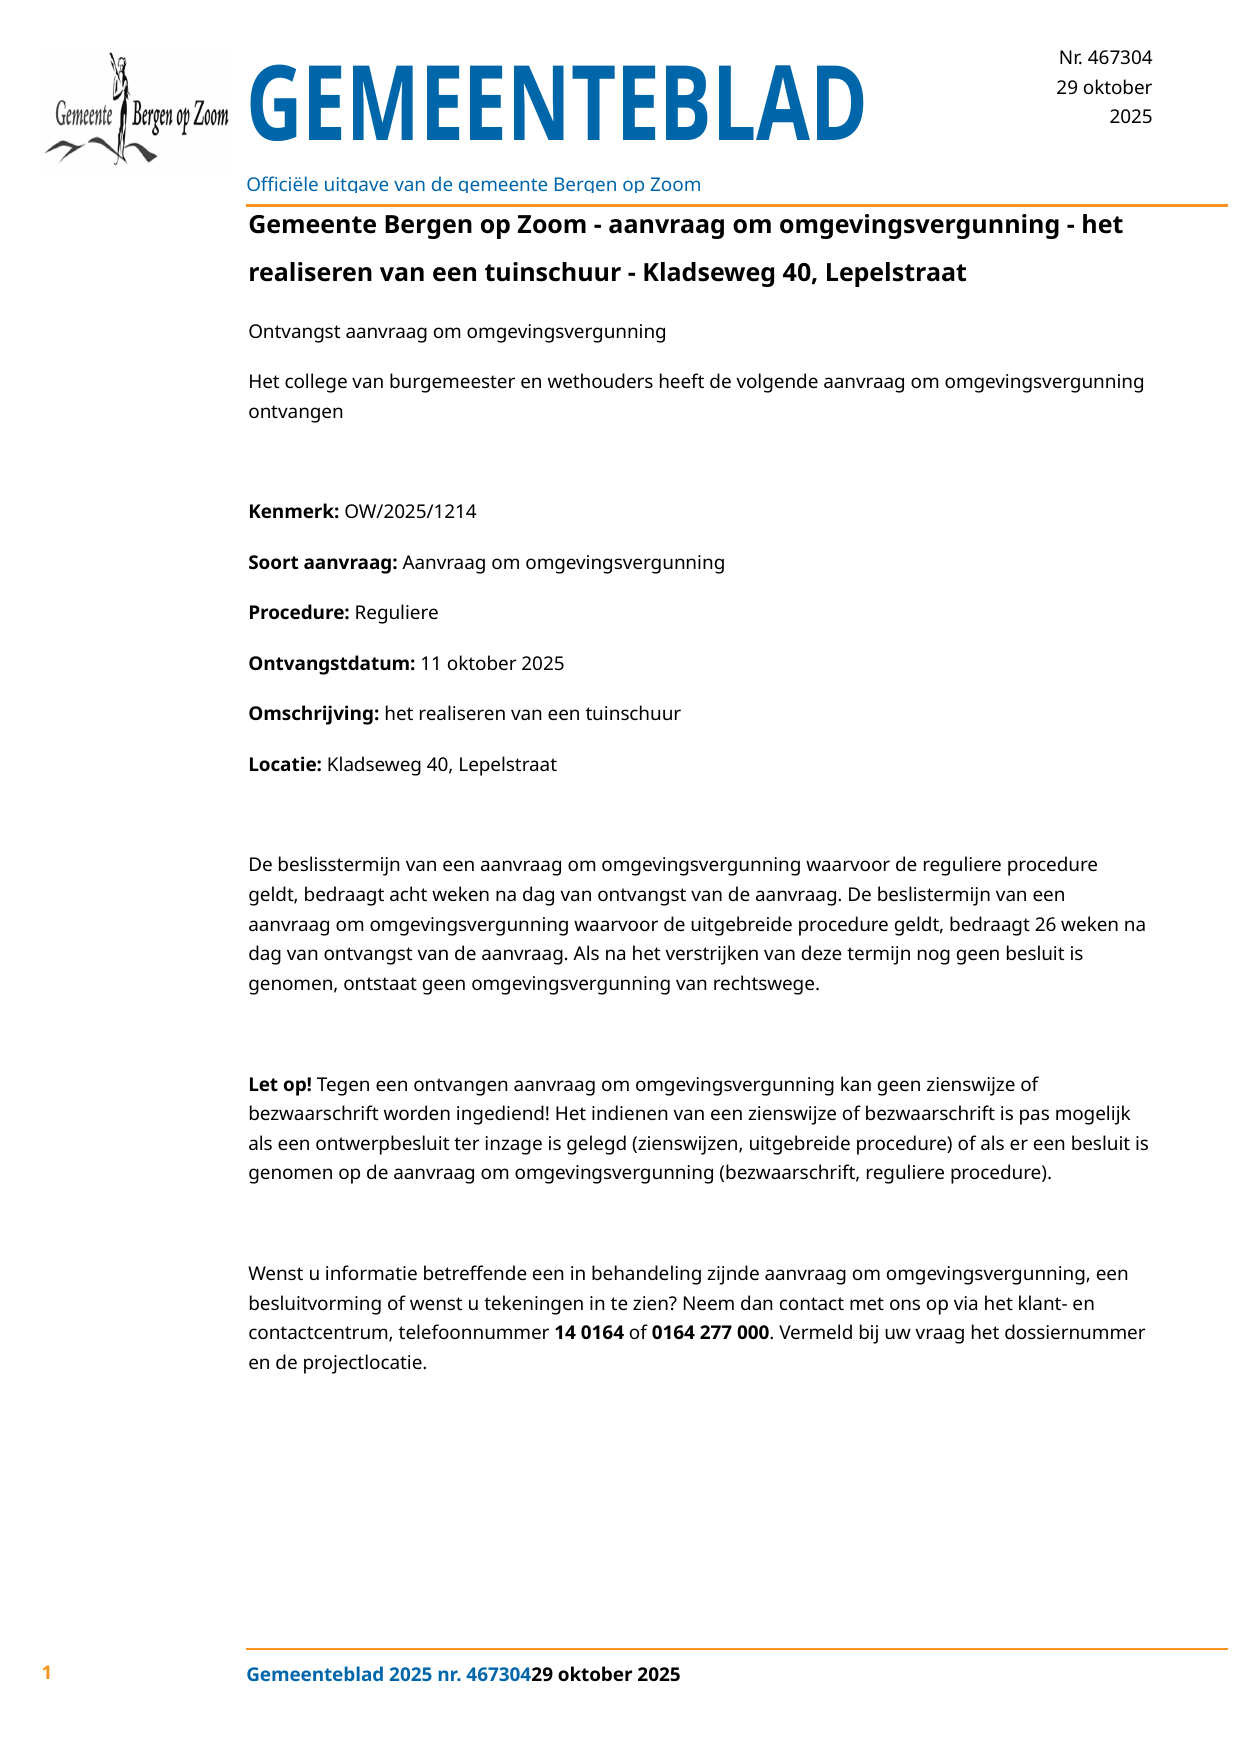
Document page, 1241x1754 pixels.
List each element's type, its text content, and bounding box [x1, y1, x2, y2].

picture [41, 47, 231, 172]
text Wenst u informatie betreffende een in behandeling zijnde aanvraag om omgevingsvergunning, een besluitvorming of wenst u tekeningen in te zien? Neem dan contact met ons op via het klant- en contactcentrum, telefoonnummer 14 0164 of 0164 277 000. Vermeld bij uw vraag het dossiernummer en de projectlocatie. [248, 1260, 1152, 1375]
text Kenmerk: OW/2025/1214 [248, 499, 1152, 524]
text Procedure: Reguliere [248, 599, 1152, 625]
text Ontvangst aanvraag om omgevingsvergunning [248, 318, 1152, 344]
text Ontvangstdatum: 11 oktober 2025 [248, 650, 1152, 676]
text Locatie: Kladseweg 40, Lepelstraat [248, 751, 1152, 777]
text Het college van burgemeester en wethouders heeft de volgende aanvraag om omgevingsvergunning ontvangen [248, 368, 1152, 424]
text Soort aanvraag: Aanvraag om omgevingsvergunning [248, 549, 1152, 575]
text De beslisstermijn van een aanvraag om omgevingsvergunning waarvoor de reguliere procedure geldt, bedraagt acht weken na dag van ontvangst van de aanvraag. De beslistermijn van een aanvraag om omgevingsvergunning waarvoor de uitgebreide procedure geldt, bedraagt 26 weken na dag van ontvangst van de aanvraag. Als na het verstrijken van deze termijn nog geen besluit is genomen, ontstaat geen omgevingsvergunning van rechtswege. [248, 852, 1152, 996]
text Gemeente Bergen op Zoom - aanvraag om omgevingsvergunning - het realiseren van een tuinschuur - Kladseweg 40, Lepelstraat [248, 207, 1152, 288]
text Omschrijving: het realiseren van een tuinschuur [248, 700, 1152, 726]
text Let op! Tegen een ontvangen aanvraag om omgevingsvergunning kan geen zienswijze of bezwaarschrift worden ingediend! Het indienen van een zienswijze of bezwaarschrift is pas mogelijk als een ontwerpbesluit ter inzage is gelegd (zienswijzen, uitgebreide procedure) of als er een besluit is genomen op de aanvraag om omgevingsvergunning (bezwaarschrift, reguliere procedure). [248, 1071, 1152, 1185]
